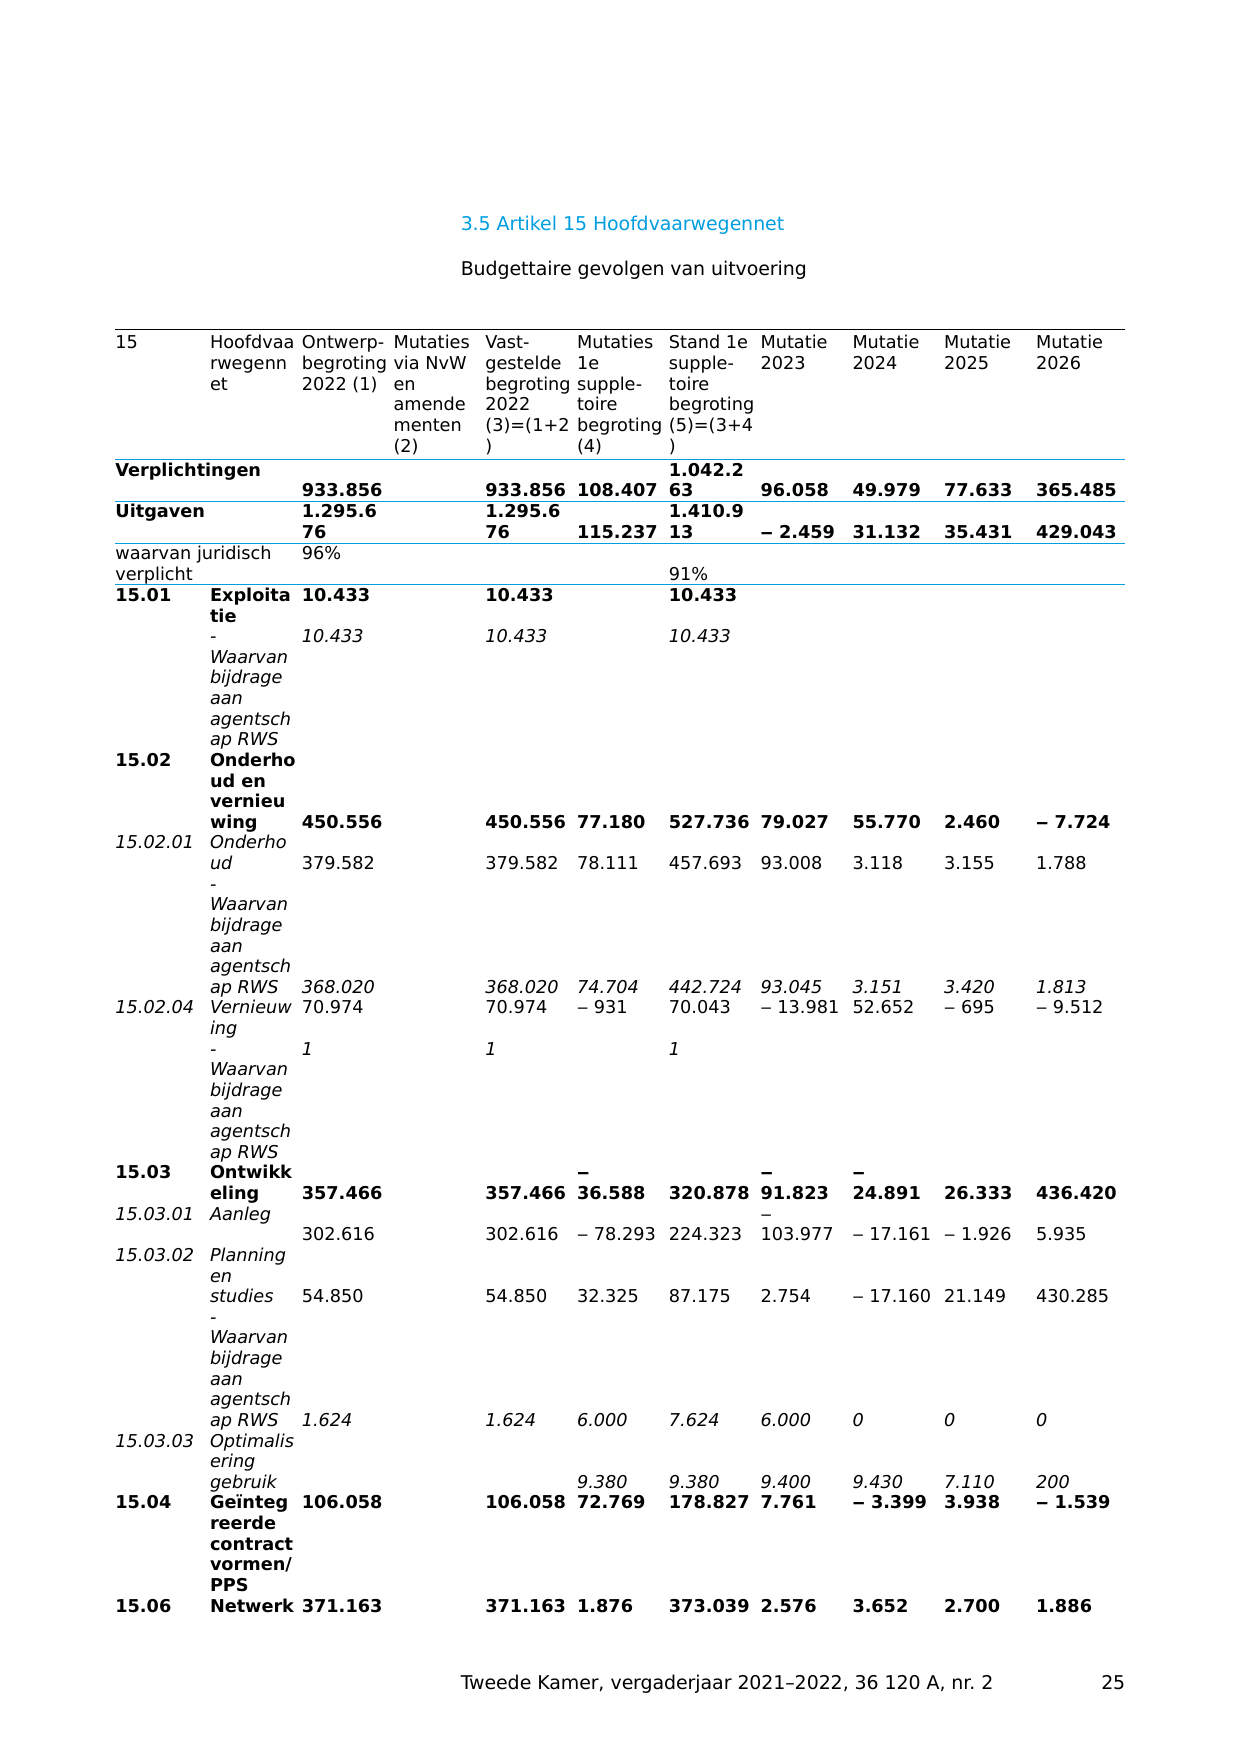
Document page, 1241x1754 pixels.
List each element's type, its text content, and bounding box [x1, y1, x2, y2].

table_cell [115, 626, 207, 750]
table_cell 52.652 [849, 998, 941, 1039]
table_cell 6.000 [758, 1307, 849, 1431]
table_cell Optimalisering gebruik [207, 1431, 299, 1492]
table_cell 0 [941, 1307, 1033, 1431]
table_cell Ontwerp-begroting 2022 (1) [299, 330, 390, 459]
table_cell 91% [666, 544, 757, 584]
table_cell 9.430 [849, 1431, 941, 1492]
table_cell 15.02 [115, 750, 207, 832]
table_header Tabel 8 Budgettaire gevolgen van uitvoering art. 15 Hoofdvaarwegennet (bedragen x € 1.000) [115, 304, 1125, 329]
table_cell [1033, 1039, 1125, 1162]
table_cell [574, 585, 666, 626]
table_cell 78.111 [574, 833, 666, 874]
table_cell Vernieuwing [207, 998, 299, 1039]
table_cell 0 [1033, 1307, 1125, 1431]
table_cell 3.420 [941, 874, 1033, 997]
table_cell [115, 874, 207, 997]
table_cell Mutatie 2026 [1033, 330, 1125, 459]
table_cell 96% [299, 544, 390, 584]
table_cell Mutatie 2024 [849, 330, 941, 459]
table_cell 15.02.04 [115, 998, 207, 1039]
table_cell ‒ 36.588 [574, 1163, 666, 1204]
table_cell 70.043 [666, 998, 757, 1039]
table_cell Netwerk [207, 1596, 299, 1616]
table_cell [390, 833, 482, 874]
table_cell - Waarvan bijdrage aan agentschap RWS [207, 874, 299, 997]
table_cell ‒ 2.459 [758, 502, 849, 543]
table_cell 1.295.676 [482, 502, 574, 543]
table_cell [758, 585, 849, 626]
table_cell - Waarvan bijdrage aan agentschap RWS [207, 1039, 299, 1162]
table_cell 6.000 [574, 1307, 666, 1431]
table_cell 31.132 [849, 502, 941, 543]
table_cell [390, 1596, 482, 1616]
table_cell ‒ 17.161 [849, 1204, 941, 1245]
table_cell 77.633 [941, 460, 1033, 501]
table_cell Mutatie 2025 [941, 330, 1033, 459]
table_cell 7.761 [758, 1493, 849, 1596]
table_cell Mutaties via NvW en amendementen (2) [390, 330, 482, 459]
table_cell 2.460 [941, 750, 1033, 832]
table_cell [941, 585, 1033, 626]
table_cell 933.856 [299, 460, 390, 501]
table_cell 15.01 [115, 585, 207, 626]
table_cell 96.058 [758, 460, 849, 501]
table_cell [390, 544, 482, 584]
table_cell 9.380 [574, 1431, 666, 1492]
table_cell 373.039 [666, 1596, 757, 1616]
table_cell [390, 626, 482, 750]
table_cell 54.850 [482, 1245, 574, 1307]
table_cell 1.624 [482, 1307, 574, 1431]
table_cell 10.433 [482, 626, 574, 750]
table_cell [390, 502, 482, 543]
table_cell ‒ 7.724 [1033, 750, 1125, 832]
table_cell [574, 1039, 666, 1162]
table_cell 178.827 [666, 1493, 757, 1596]
table_cell ‒ 17.160 [849, 1245, 941, 1307]
table_cell 26.333 [941, 1163, 1033, 1204]
table_cell 15.06 [115, 1596, 207, 1616]
table_cell 15.03 [115, 1163, 207, 1204]
table_cell Uitgaven [115, 502, 299, 543]
table_cell 933.856 [482, 460, 574, 501]
table_cell [758, 1039, 849, 1162]
table_cell 368.020 [299, 874, 390, 997]
table_cell waarvan juridisch verplicht [115, 544, 299, 584]
table_cell Ontwikkeling [207, 1163, 299, 1204]
table_cell [849, 1039, 941, 1162]
table_cell 72.769 [574, 1493, 666, 1596]
table_cell [941, 626, 1033, 750]
table_cell ‒ 78.293 [574, 1204, 666, 1245]
table_cell ‒ 1.926 [941, 1204, 1033, 1245]
table_cell [390, 1493, 482, 1596]
table_cell [758, 626, 849, 750]
table_cell 371.163 [482, 1596, 574, 1616]
table_cell 15.03.01 [115, 1204, 207, 1245]
table_cell 7.624 [666, 1307, 757, 1431]
table_cell 74.704 [574, 874, 666, 997]
table_cell 2.576 [758, 1596, 849, 1616]
table_cell 442.724 [666, 874, 757, 997]
table_cell ‒ 24.891 [849, 1163, 941, 1204]
table_cell ‒ 103.977 [758, 1204, 849, 1245]
table_cell [115, 1039, 207, 1162]
table_cell [849, 626, 941, 750]
table_cell - Waarvan bijdrage aan agentschap RWS [207, 626, 299, 750]
table_cell [390, 1245, 482, 1307]
table_cell [390, 750, 482, 832]
table_cell Stand 1e supple-toire begroting (5)=(3+4) [666, 330, 757, 459]
table_cell 3.155 [941, 833, 1033, 874]
table_cell [941, 1039, 1033, 1162]
table_cell [299, 1431, 390, 1492]
table_cell 2.754 [758, 1245, 849, 1307]
table_cell 93.045 [758, 874, 849, 997]
table_cell 7.110 [941, 1431, 1033, 1492]
table_cell 429.043 [1033, 502, 1125, 543]
table_cell 9.400 [758, 1431, 849, 1492]
table_cell Geïntegreerde contractvormen/PPS [207, 1493, 299, 1596]
title Budgettaire gevolgen van uitvoering [461, 258, 1125, 280]
table_cell 1.042.263 [666, 460, 757, 501]
table_cell Verplichtingen [115, 460, 299, 501]
table_cell Exploitatie [207, 585, 299, 626]
table_cell 54.850 [299, 1245, 390, 1307]
table_cell 302.616 [482, 1204, 574, 1245]
table_cell 77.180 [574, 750, 666, 832]
table_cell 0 [849, 1307, 941, 1431]
table_cell 379.582 [482, 833, 574, 874]
table_cell 368.020 [482, 874, 574, 997]
table_cell 1.876 [574, 1596, 666, 1616]
title 3.5 Artikel 15 Hoofdvaarwegennet [461, 213, 1125, 235]
table_cell 1.295.676 [299, 502, 390, 543]
table_cell Hoofdvaarwegennet [207, 330, 299, 459]
table_cell 10.433 [666, 626, 757, 750]
table_cell Mutatie 2023 [758, 330, 849, 459]
table_cell 436.420 [1033, 1163, 1125, 1204]
table_cell [482, 1431, 574, 1492]
table_cell [390, 874, 482, 997]
table_cell [941, 544, 1033, 584]
table_cell [1033, 626, 1125, 750]
table_cell 9.380 [666, 1431, 757, 1492]
table_cell ‒ 1.539 [1033, 1493, 1125, 1596]
table_cell 55.770 [849, 750, 941, 832]
table_cell 49.979 [849, 460, 941, 501]
table_cell 15.04 [115, 1493, 207, 1596]
table_cell 3.938 [941, 1493, 1033, 1596]
table_cell 15.02.01 [115, 833, 207, 874]
table_cell Planning en studies [207, 1245, 299, 1307]
table_cell 106.058 [299, 1493, 390, 1596]
table_cell 79.027 [758, 750, 849, 832]
table_cell 3.652 [849, 1596, 941, 1616]
table_cell 302.616 [299, 1204, 390, 1245]
table_cell 1.624 [299, 1307, 390, 1431]
table_cell 357.466 [482, 1163, 574, 1204]
table_cell ‒ 9.512 [1033, 998, 1125, 1039]
table_cell 430.285 [1033, 1245, 1125, 1307]
table_cell 357.466 [299, 1163, 390, 1204]
table_cell 10.433 [299, 585, 390, 626]
table_cell 35.431 [941, 502, 1033, 543]
table_cell 1 [299, 1039, 390, 1162]
table_cell ‒ 3.399 [849, 1493, 941, 1596]
table_cell 320.878 [666, 1163, 757, 1204]
table_cell 106.058 [482, 1493, 574, 1596]
table_cell 70.974 [482, 998, 574, 1039]
table_cell 365.485 [1033, 460, 1125, 501]
table_cell 10.433 [666, 585, 757, 626]
table_cell 3.118 [849, 833, 941, 874]
table_cell [1033, 585, 1125, 626]
table_cell 450.556 [482, 750, 574, 832]
table_cell 115.237 [574, 502, 666, 543]
table_cell 371.163 [299, 1596, 390, 1616]
table_cell ‒ 13.981 [758, 998, 849, 1039]
table_cell 15.03.03 [115, 1431, 207, 1492]
table_cell [574, 544, 666, 584]
table_cell [390, 1204, 482, 1245]
table_cell 527.736 [666, 750, 757, 832]
table_cell 457.693 [666, 833, 757, 874]
table_cell - Waarvan bijdrage aan agentschap RWS [207, 1307, 299, 1431]
table_cell [574, 626, 666, 750]
table_cell 200 [1033, 1431, 1125, 1492]
table_cell 15 [115, 330, 207, 459]
table_cell 32.325 [574, 1245, 666, 1307]
table_cell 10.433 [299, 626, 390, 750]
table_cell 1 [482, 1039, 574, 1162]
table_cell 224.323 [666, 1204, 757, 1245]
table_cell 2.700 [941, 1596, 1033, 1616]
table_cell 1.813 [1033, 874, 1125, 997]
table_cell [849, 544, 941, 584]
table_cell Onderhoud en vernieuwing [207, 750, 299, 832]
table_cell [1033, 544, 1125, 584]
table_cell [390, 1039, 482, 1162]
table_cell Aanleg [207, 1204, 299, 1245]
table_cell 5.935 [1033, 1204, 1125, 1245]
table_cell ‒ 931 [574, 998, 666, 1039]
table_cell 15.03.02 [115, 1245, 207, 1307]
table_cell Vast-gestelde begroting 2022 (3)=(1+2) [482, 330, 574, 459]
table_cell [390, 585, 482, 626]
table_cell [849, 585, 941, 626]
table_cell Mutaties 1e supple-toire begroting (4) [574, 330, 666, 459]
table_cell [390, 1431, 482, 1492]
table_cell 1 [666, 1039, 757, 1162]
table_cell 10.433 [482, 585, 574, 626]
table_cell [390, 998, 482, 1039]
table_cell [390, 1163, 482, 1204]
table_cell ‒ 695 [941, 998, 1033, 1039]
table_cell 450.556 [299, 750, 390, 832]
table_cell 93.008 [758, 833, 849, 874]
table_cell Onderhoud [207, 833, 299, 874]
table_cell [115, 1307, 207, 1431]
table_cell 3.151 [849, 874, 941, 997]
table_cell 70.974 [299, 998, 390, 1039]
table_cell [758, 544, 849, 584]
table_cell 21.149 [941, 1245, 1033, 1307]
table_cell ‒ 91.823 [758, 1163, 849, 1204]
table_cell 87.175 [666, 1245, 757, 1307]
table_cell 108.407 [574, 460, 666, 501]
table_cell [390, 1307, 482, 1431]
table_cell 1.788 [1033, 833, 1125, 874]
table_cell [482, 544, 574, 584]
table_cell [390, 460, 482, 501]
table_cell 1.410.913 [666, 502, 757, 543]
table_cell 379.582 [299, 833, 390, 874]
table_cell 1.886 [1033, 1596, 1125, 1616]
